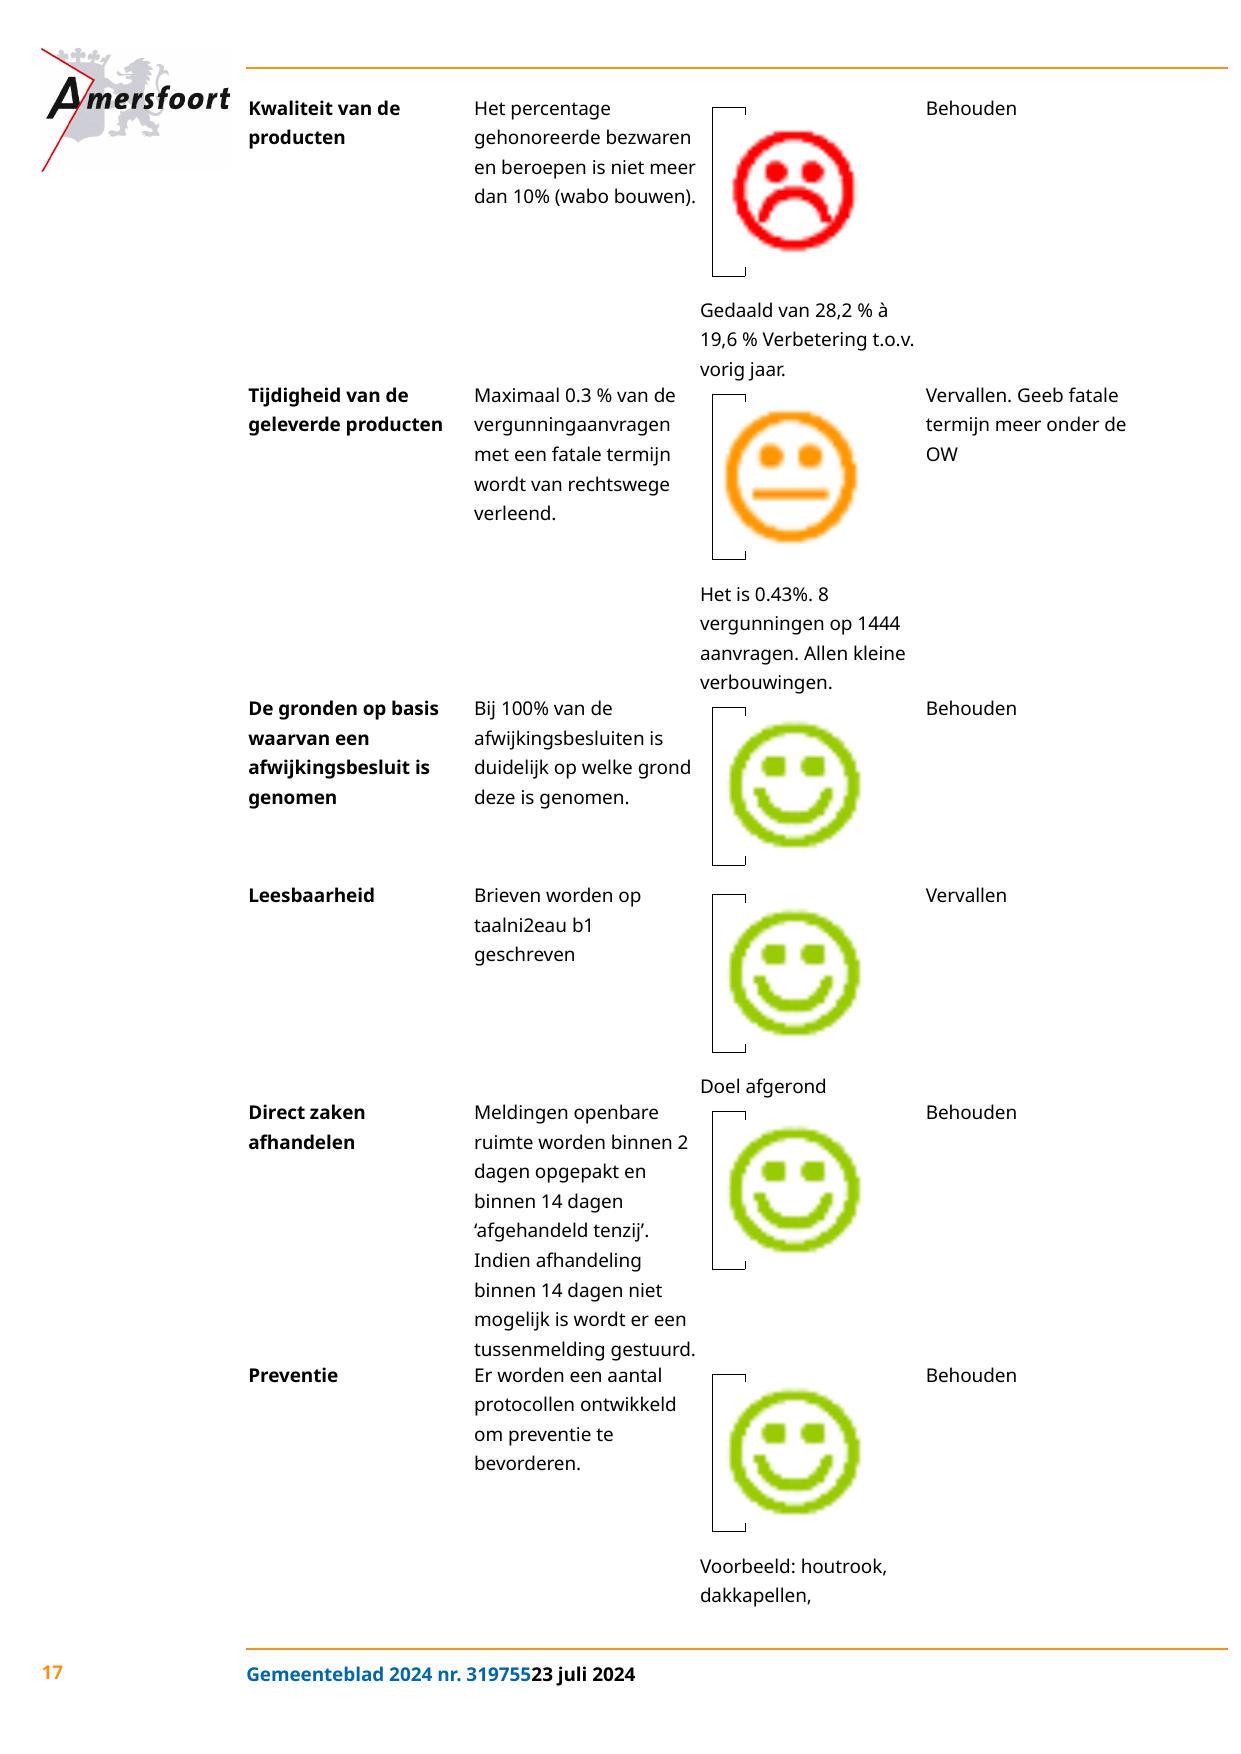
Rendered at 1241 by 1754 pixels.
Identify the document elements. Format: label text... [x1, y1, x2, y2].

table_cell Brieven worden op taalni2eau b1 geschreven [474, 883, 700, 1099]
table_cell Gedaald van 28,2 % à 19,6 % Verbetering t.o.v. vorig jaar. [700, 95, 926, 382]
picture [41, 47, 231, 172]
table_cell Kwaliteit van de producten [248, 95, 474, 382]
table_cell Maximaal 0.3 % van de vergunningaanvragen met een fatale termijn wordt van rechtswege verleend. [474, 382, 700, 695]
table_cell Het is 0.43%. 8 vergunningen op 1444 aanvragen. Allen kleine verbouwingen. [700, 382, 926, 695]
table_cell Behouden [926, 1099, 1152, 1362]
table_cell Er worden een aantal protocollen ontwikkeld om preventie te bevorderen. [474, 1362, 700, 1608]
table_cell [700, 1099, 926, 1362]
picture [720, 115, 869, 267]
picture [720, 1120, 869, 1261]
table_cell Voorbeeld: houtrook, dakkapellen, [700, 1362, 926, 1608]
table_cell Vervallen [926, 883, 1152, 1099]
picture [720, 402, 869, 551]
table_cell Tijdigheid van de geleverde producten [248, 382, 474, 695]
table_cell Behouden [926, 1362, 1152, 1608]
table_cell Leesbaarheid [248, 883, 474, 1099]
picture [720, 1382, 869, 1523]
picture [720, 903, 869, 1044]
table_cell Behouden [926, 695, 1152, 882]
table_cell Preventie [248, 1362, 474, 1608]
picture [720, 716, 869, 856]
table_cell Direct zaken afhandelen [248, 1099, 474, 1362]
table_cell De gronden op basis waarvan een afwijkingsbesluit is genomen [248, 695, 474, 882]
table_cell Bij 100% van de afwijkingsbesluiten is duidelijk op welke grond deze is genomen. [474, 695, 700, 882]
table_cell Meldingen openbare ruimte worden binnen 2 dagen opgepakt en binnen 14 dagen ‘afgehandeld tenzij’. Indien afhandeling binnen 14 dagen niet mogelijk is wordt er een tussenmelding gestuurd. [474, 1099, 700, 1362]
table_cell [700, 695, 926, 882]
table_cell Behouden [926, 95, 1152, 382]
table_cell Doel afgerond [700, 883, 926, 1099]
table_cell Het percentage gehonoreerde bezwaren en beroepen is niet meer dan 10% (wabo bouwen). [474, 95, 700, 382]
table_cell Vervallen. Geeb fatale termijn meer onder de OW [926, 382, 1152, 695]
